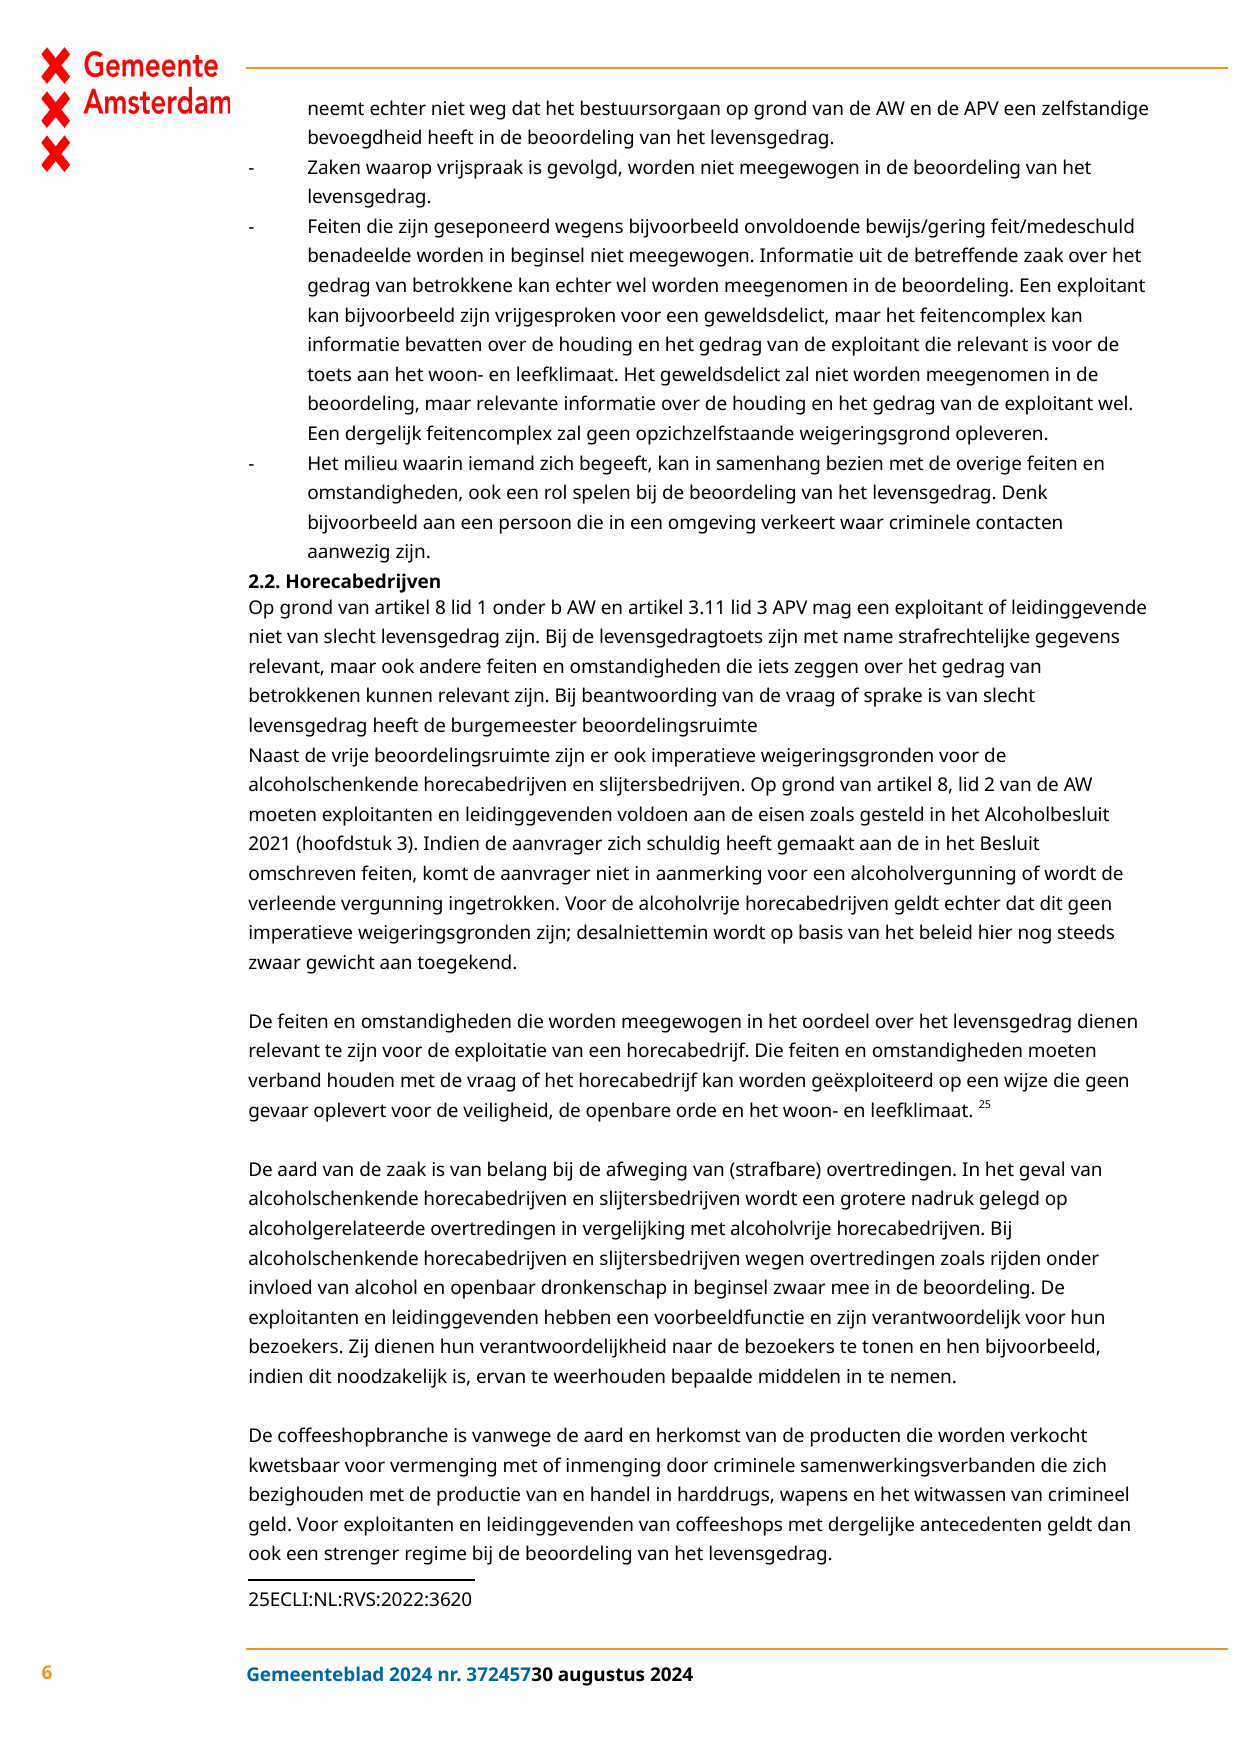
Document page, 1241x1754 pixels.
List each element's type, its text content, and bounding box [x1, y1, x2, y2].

list Het milieu waarin iemand zich begeeft, kan in samenhang bezien met de overige feiten en omstandigheden, ook een rol spelen bij de beoordeling van het levensgedrag. Denk bijvoorbeeld aan een persoon die in een omgeving verkeert waar criminele contacten aanwezig zijn. [248, 450, 1152, 564]
list Zaken waarop vrijspraak is gevolgd, worden niet meegewogen in de beoordeling van het levensgedrag. [248, 154, 1152, 209]
text Op grond van artikel 8 lid 1 onder b AW en artikel 3.11 lid 3 APV mag een exploitant of leidinggevende niet van slecht levensgedrag zijn. Bij de levensgedragtoets zijn met name strafrechtelijke gegevens relevant, maar ook andere feiten en omstandigheden die iets zeggen over het gedrag van betrokkenen kunnen relevant zijn. Bij beantwoording van de vraag of sprake is van slecht levensgedrag heeft de burgemeester beoordelingsruimte [248, 594, 1152, 738]
list Feiten die zijn geseponeerd wegens bijvoorbeeld onvoldoende bewijs/gering feit/medeschuld benadeelde worden in beginsel niet meegewogen. Informatie uit de betreffende zaak over het gedrag van betrokkene kan echter wel worden meegenomen in de beoordeling. Een exploitant kan bijvoorbeeld zijn vrijgesproken voor een geweldsdelict, maar het feitencomplex kan informatie bevatten over de houding en het gedrag van de exploitant die relevant is voor de toets aan het woon- en leefklimaat. Het geweldsdelict zal niet worden meegenomen in de beoordeling, maar relevante informatie over de houding en het gedrag van de exploitant wel. Een dergelijk feitencomplex zal geen opzichzelfstaande weigeringsgrond opleveren. [248, 213, 1152, 446]
text Naast de vrije beoordelingsruimte zijn er ook imperatieve weigeringsgronden voor de alcoholschenkende horecabedrijven en slijtersbedrijven. Op grond van artikel 8, lid 2 van de AW moeten exploitanten en leidinggevenden voldoen aan de eisen zoals gesteld in het Alcoholbesluit 2021 (hoofdstuk 3). Indien de aanvrager zich schuldig heeft gemaakt aan de in het Besluit omschreven feiten, komt de aanvrager niet in aanmerking voor een alcoholvergunning of wordt de verleende vergunning ingetrokken. Voor de alcoholvrije horecabedrijven geldt echter dat dit geen imperatieve weigeringsgronden zijn; desalniettemin wordt op basis van het beleid hier nog steeds zwaar gewicht aan toegekend. [248, 742, 1152, 974]
picture [41, 47, 231, 172]
text De aard van de zaak is van belang bij de afweging van (strafbare) overtredingen. In het geval van alcoholschenkende horecabedrijven en slijtersbedrijven wordt een grotere nadruk gelegd op alcoholgerelateerde overtredingen in vergelijking met alcoholvrije horecabedrijven. Bij alcoholschenkende horecabedrijven en slijtersbedrijven wegen overtredingen zoals rijden onder invloed van alcohol en openbaar dronkenschap in beginsel zwaar mee in de beoordeling. De exploitanten en leidinggevenden hebben een voorbeeldfunctie en zijn verantwoordelijk voor hun bezoekers. Zij dienen hun verantwoordelijkheid naar de bezoekers te tonen en hen bijvoorbeeld, indien dit noodzakelijk is, ervan te weerhouden bepaalde middelen in te nemen. [248, 1156, 1152, 1389]
text ECLI:NL:RVS:2022:3620 [248, 1586, 1152, 1612]
text De feiten en omstandigheden die worden meegewogen in het oordeel over het levensgedrag dienen relevant te zijn voor de exploitatie van een horecabedrijf. Die feiten en omstandigheden moeten verband houden met de vraag of het horecabedrijf kan worden geëxploiteerd op een wijze die geen gevaar oplevert voor de veiligheid, de openbare orde en het woon- en leefklimaat. [248, 1008, 1152, 1122]
text De coffeeshopbranche is vanwege de aard en herkomst van de producten die worden verkocht kwetsbaar voor vermenging met of inmenging door criminele samenwerkingsverbanden die zich bezighouden met de productie van en handel in harddrugs, wapens en het witwassen van crimineel geld. Voor exploitanten en leidinggevenden van coffeeshops met dergelijke antecedenten geldt dan ook een strenger regime bij de beoordeling van het levensgedrag. [248, 1422, 1152, 1566]
list neemt echter niet weg dat het bestuursorgaan op grond van de AW en de APV een zelfstandige bevoegdheid heeft in de beoordeling van het levensgedrag. [248, 95, 1152, 150]
text 2.2. Horecabedrijven [248, 568, 1152, 594]
